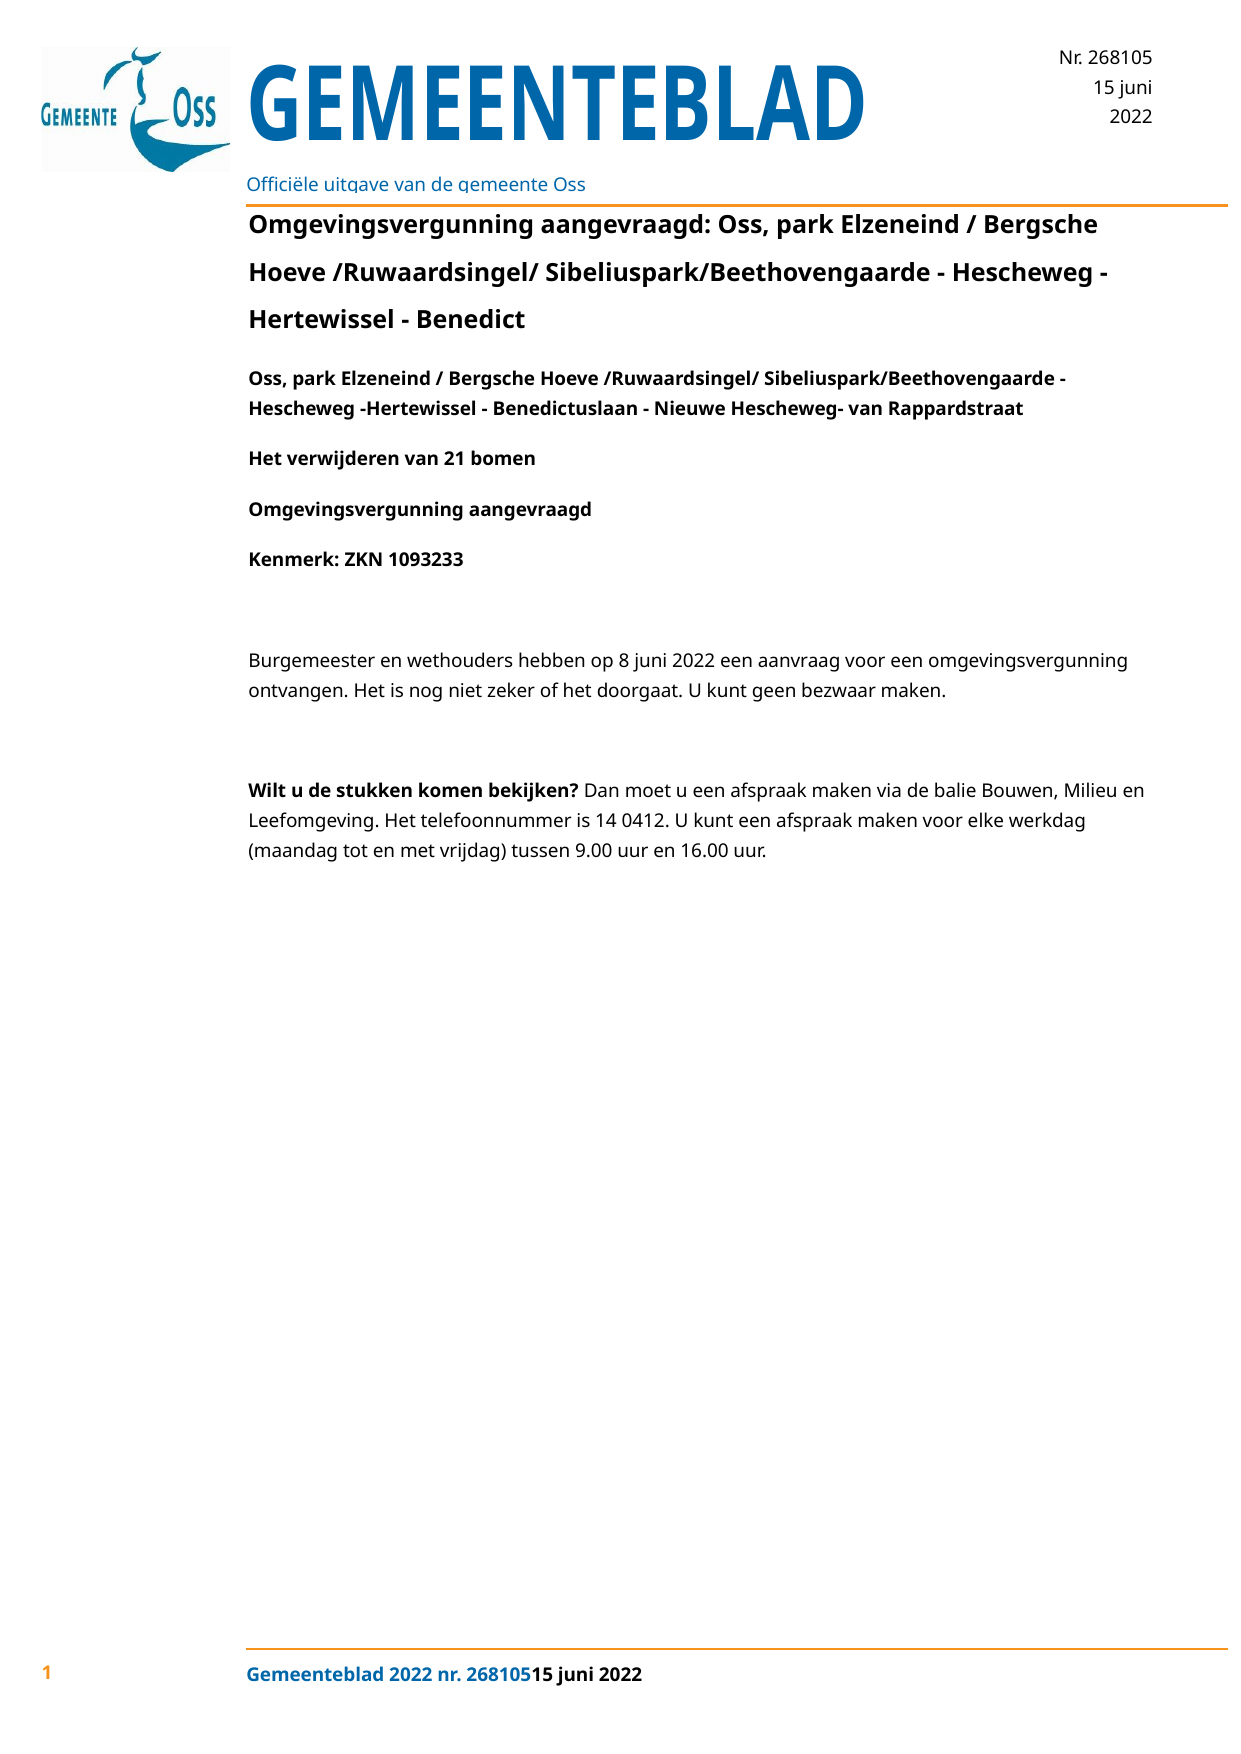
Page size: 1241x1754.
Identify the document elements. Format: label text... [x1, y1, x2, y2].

text Omgevingsvergunning aangevraagd: Oss, park Elzeneind / Bergsche Hoeve /Ruwaardsingel/ Sibeliuspark/Beethovengaarde - Hescheweg -Hertewissel - Benedict [248, 207, 1152, 336]
text Burgemeester en wethouders hebben op 8 juni 2022 een aanvraag voor een omgevingsvergunning ontvangen. Het is nog niet zeker of het doorgaat. U kunt geen bezwaar maken. [248, 647, 1152, 702]
picture [41, 47, 231, 172]
text Omgevingsvergunning aangevraagd [248, 496, 1152, 522]
text Wilt u de stukken komen bekijken? Dan moet u een afspraak maken via de balie Bouwen, Milieu en Leefomgeving. Het telefoonnummer is 14 0412. U kunt een afspraak maken voor elke werkdag (maandag tot en met vrijdag) tussen 9.00 uur en 16.00 uur. [248, 778, 1152, 862]
text Oss, park Elzeneind / Bergsche Hoeve /Ruwaardsingel/ Sibeliuspark/Beethovengaarde - Hescheweg -Hertewissel - Benedictuslaan - Nieuwe Hescheweg- van Rappardstraat [248, 366, 1152, 421]
text Kenmerk: ZKN 1093233 [248, 546, 1152, 572]
text Het verwijderen van 21 bomen [248, 446, 1152, 471]
